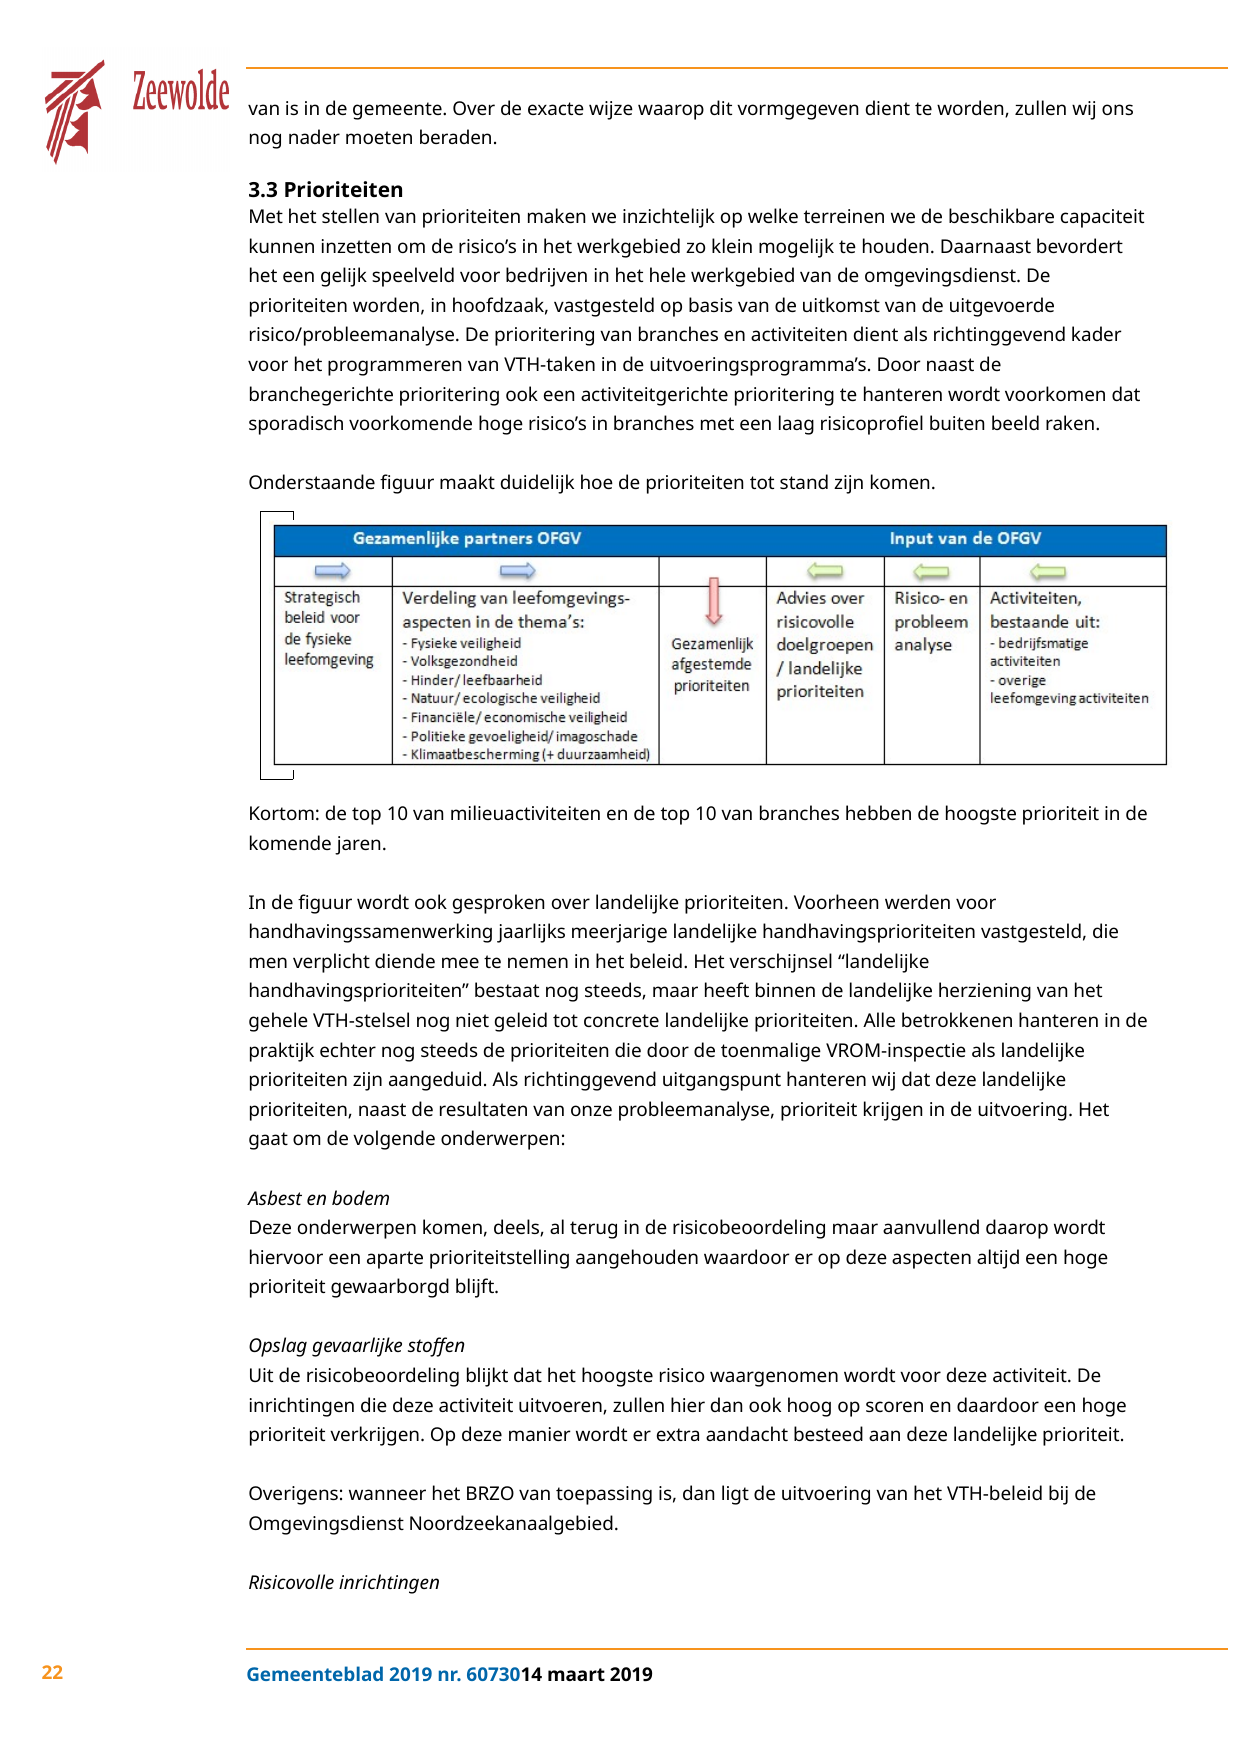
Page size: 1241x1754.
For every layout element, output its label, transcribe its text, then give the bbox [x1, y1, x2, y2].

text Onderstaande figuur maakt duidelijk hoe de prioriteiten tot stand zijn komen. [248, 469, 1152, 495]
text Kortom: de top 10 van milieuactiviteiten en de top 10 van branches hebben de hoogste prioriteit in de komende jaren. [248, 800, 1152, 856]
text 3.3 Prioriteiten [248, 175, 1152, 203]
text Uit de risicobeoordeling blijkt dat het hoogste risico waargenomen wordt voor deze activiteit. De inrichtingen die deze activiteit uitvoeren, zullen hier dan ook hoog op scoren en daardoor een hoge prioriteit verkrijgen. Op deze manier wordt er extra aandacht besteed aan deze landelijke prioriteit. [248, 1362, 1152, 1447]
text Risicovolle inrichtingen [248, 1569, 1152, 1595]
text Met het stellen van prioriteiten maken we inzichtelijk op welke terreinen we de beschikbare capaciteit kunnen inzetten om de risico’s in het werkgebied zo klein mogelijk te houden. Daarnaast bevordert het een gelijk speelveld voor bedrijven in het hele werkgebied van de omgevingsdienst. De prioriteiten worden, in hoofdzaak, vastgesteld op basis van de uitkomst van de uitgevoerde risico/probleemanalyse. De prioritering van branches en activiteiten dient als richtinggevend kader voor het programmeren van VTH-taken in de uitvoeringsprogramma’s. Door naast de branchegerichte prioritering ook een activiteitgerichte prioritering te hanteren wordt voorkomen dat sporadisch voorkomende hoge risico’s in branches met een laag risicoprofiel buiten beeld raken. [248, 203, 1152, 436]
picture [41, 47, 231, 172]
text In de figuur wordt ook gesproken over landelijke prioriteiten. Voorheen werden voor handhavingssamenwerking jaarlijks meerjarige landelijke handhavingsprioriteiten vastgesteld, die men verplicht diende mee te nemen in het beleid. Het verschijnsel “landelijke handhavingsprioriteiten” bestaat nog steeds, maar heeft binnen de landelijke herziening van het gehele VTH-stelsel nog niet geleid tot concrete landelijke prioriteiten. Alle betrokkenen hanteren in de praktijk echter nog steeds de prioriteiten die door de toenmalige VROM-inspectie als landelijke prioriteiten zijn aangeduid. Als richtinggevend uitgangspunt hanteren wij dat deze landelijke prioriteiten, naast de resultaten van onze probleemanalyse, prioriteit krijgen in de uitvoering. Het gaat om de volgende onderwerpen: [248, 889, 1152, 1151]
picture [268, 520, 1173, 770]
text Deze onderwerpen komen, deels, al terug in de risicobeoordeling maar aanvullend daarop wordt hiervoor een aparte prioriteitstelling aangehouden waardoor er op deze aspecten altijd een hoge prioriteit gewaarborgd blijft. [248, 1214, 1152, 1299]
text Overigens: wanneer het BRZO van toepassing is, dan ligt de uitvoering van het VTH-beleid bij de Omgevingsdienst Noordzeekanaalgebied. [248, 1481, 1152, 1536]
text Opslag gevaarlijke stoffen [248, 1333, 1152, 1358]
text van is in de gemeente. Over de exacte wijze waarop dit vormgegeven dient te worden, zullen wij ons nog nader moeten beraden. [248, 95, 1152, 150]
text Asbest en bodem [248, 1185, 1152, 1211]
